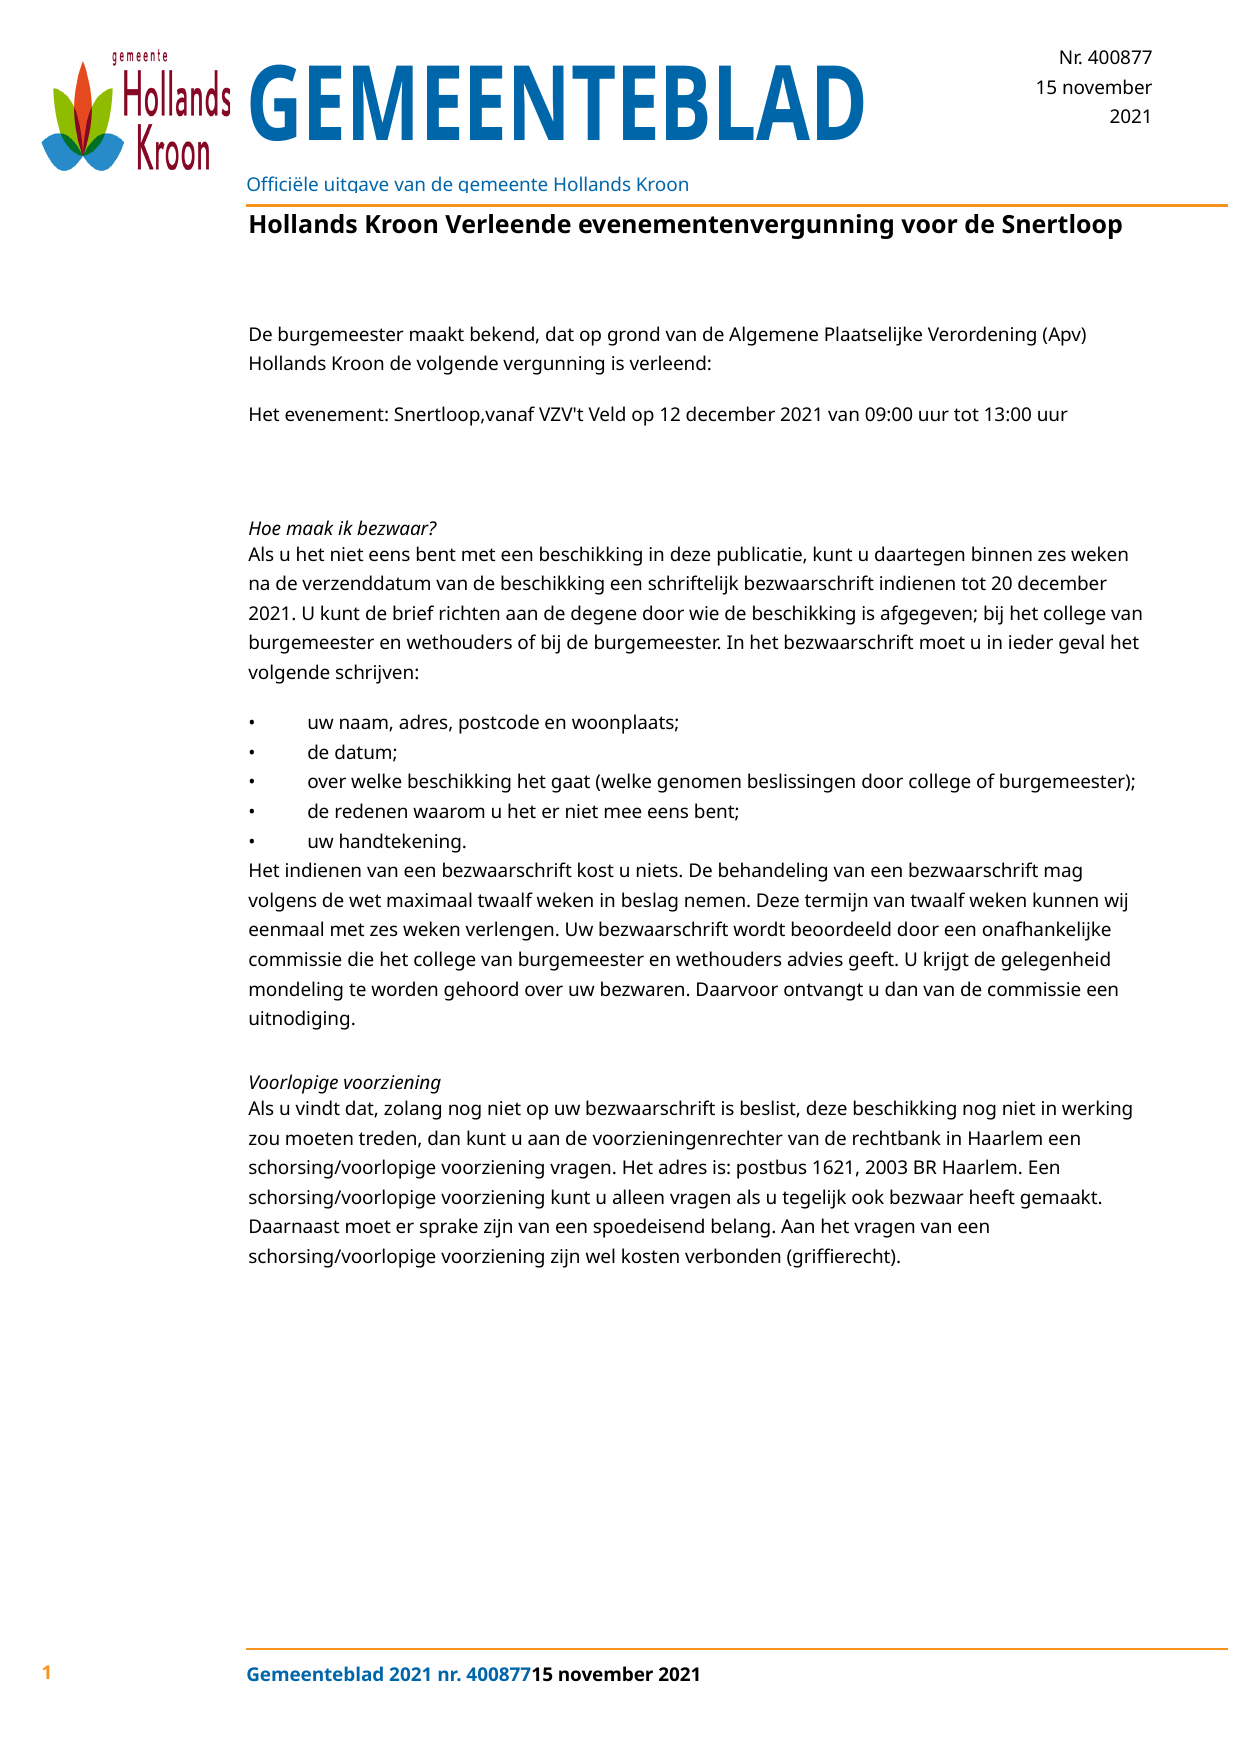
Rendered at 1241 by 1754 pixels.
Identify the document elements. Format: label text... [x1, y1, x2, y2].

text Het evenement: Snertloop,vanaf VZV't Veld op 12 december 2021 van 09:00 uur tot 13:00 uur [248, 401, 1152, 426]
list de redenen waarom u het er niet mee eens bent; [248, 798, 1152, 824]
list uw handtekening. [248, 828, 1152, 854]
text Hoe maak ik bezwaar? [248, 515, 1152, 541]
text Als u het niet eens bent met een beschikking in deze publicatie, kunt u daartegen binnen zes weken na de verzenddatum van de beschikking een schriftelijk bezwaarschrift indienen tot 20 december 2021. U kunt de brief richten aan de degene door wie de beschikking is afgegeven; bij het college van burgemeester en wethouders of bij de burgemeester. In het bezwaarschrift moet u in ieder geval het volgende schrijven: [248, 541, 1152, 685]
list de datum; [248, 739, 1152, 765]
text Voorlopige voorziening [248, 1069, 1152, 1095]
picture [41, 47, 231, 172]
text Als u vindt dat, zolang nog niet op uw bezwaarschrift is beslist, deze beschikking nog niet in werking zou moeten treden, dan kunt u aan de voorzieningenrechter van de rechtbank in Haarlem een schorsing/voorlopige voorziening vragen. Het adres is: postbus 1621, 2003 BR Haarlem. Een schorsing/voorlopige voorziening kunt u alleen vragen als u tegelijk ook bezwaar heeft gemaakt. Daarnaast moet er sprake zijn van een spoedeisend belang. Aan het vragen van een schorsing/voorlopige voorziening zijn wel kosten verbonden (griffierecht). [248, 1095, 1152, 1269]
text Het indienen van een bezwaarschrift kost u niets. De behandeling van een bezwaarschrift mag volgens de wet maximaal twaalf weken in beslag nemen. Deze termijn van twaalf weken kunnen wij eenmaal met zes weken verlengen. Uw bezwaarschrift wordt beoordeeld door een onafhankelijke commissie die het college van burgemeester en wethouders advies geeft. U krijgt de gelegenheid mondeling te worden gehoord over uw bezwaren. Daarvoor ontvangt u dan van de commissie een uitnodiging. [248, 857, 1152, 1031]
list uw naam, adres, postcode en woonplaats; [248, 709, 1152, 735]
text De burgemeester maakt bekend, dat op grond van de Algemene Plaatselijke Verordening (Apv) Hollands Kroon de volgende vergunning is verleend: [248, 321, 1152, 376]
list over welke beschikking het gaat (welke genomen beslissingen door college of burgemeester); [248, 769, 1152, 794]
text Hollands Kroon Verleende evenementenvergunning voor de Snertloop [248, 207, 1152, 241]
